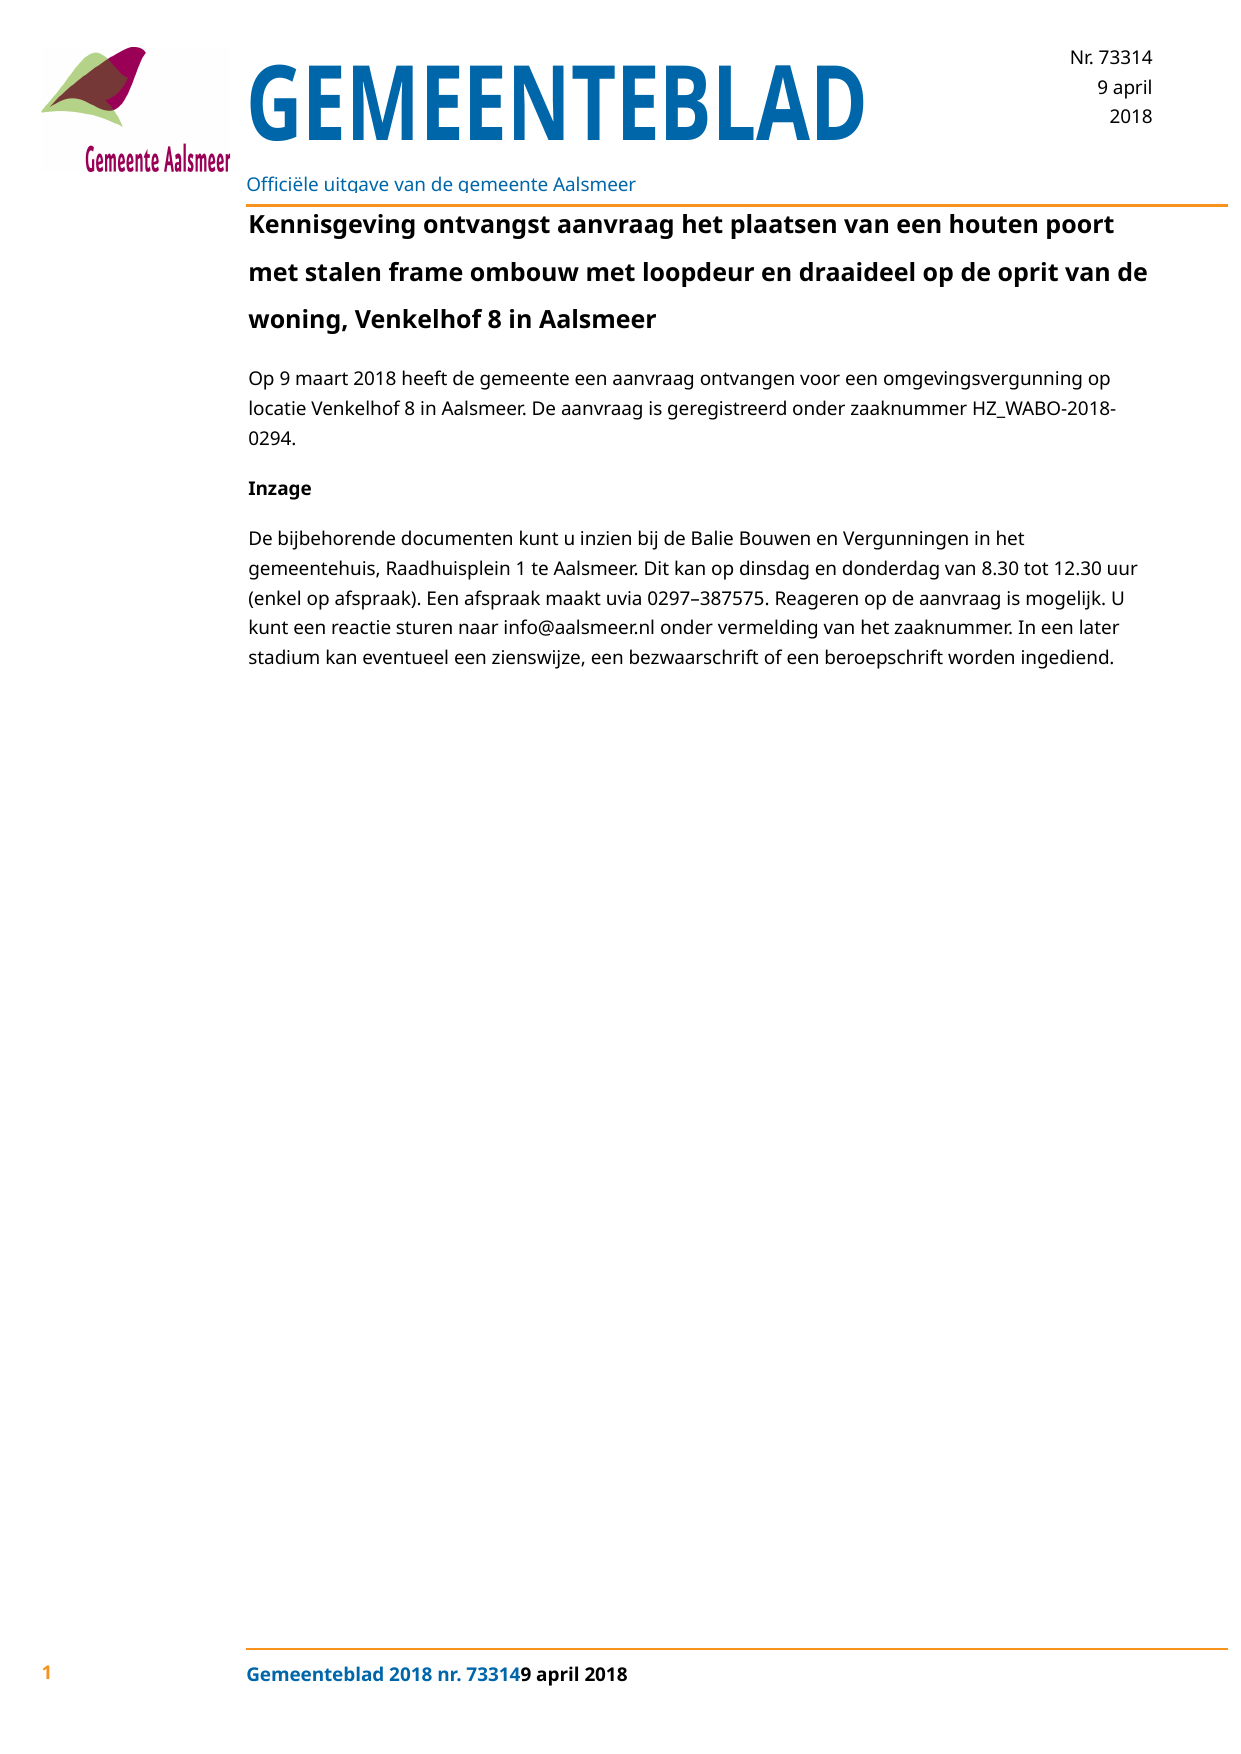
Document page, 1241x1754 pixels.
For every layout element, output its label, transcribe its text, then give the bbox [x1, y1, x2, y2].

text Op 9 maart 2018 heeft de gemeente een aanvraag ontvangen voor een omgevingsvergunning op locatie Venkelhof 8 in Aalsmeer. De aanvraag is geregistreerd onder zaaknummer HZ_WABO-2018-0294. [248, 366, 1152, 450]
picture [41, 47, 231, 172]
text De bijbehorende documenten kunt u inzien bij de Balie Bouwen en Vergunningen in het gemeentehuis, Raadhuisplein 1 te Aalsmeer. Dit kan op dinsdag en donderdag van 8.30 tot 12.30 uur (enkel op afspraak). Een afspraak maakt uvia 0297–387575. Reageren op de aanvraag is mogelijk. U kunt een reactie sturen naar info@aalsmeer.nl onder vermelding van het zaaknummer. In een later stadium kan eventueel een zienswijze, een bezwaarschrift of een beroepschrift worden ingediend. [248, 526, 1152, 669]
text Inzage [248, 475, 1152, 501]
text Kennisgeving ontvangst aanvraag het plaatsen van een houten poort met stalen frame ombouw met loopdeur en draaideel op de oprit van de woning, Venkelhof 8 in Aalsmeer [248, 207, 1152, 336]
